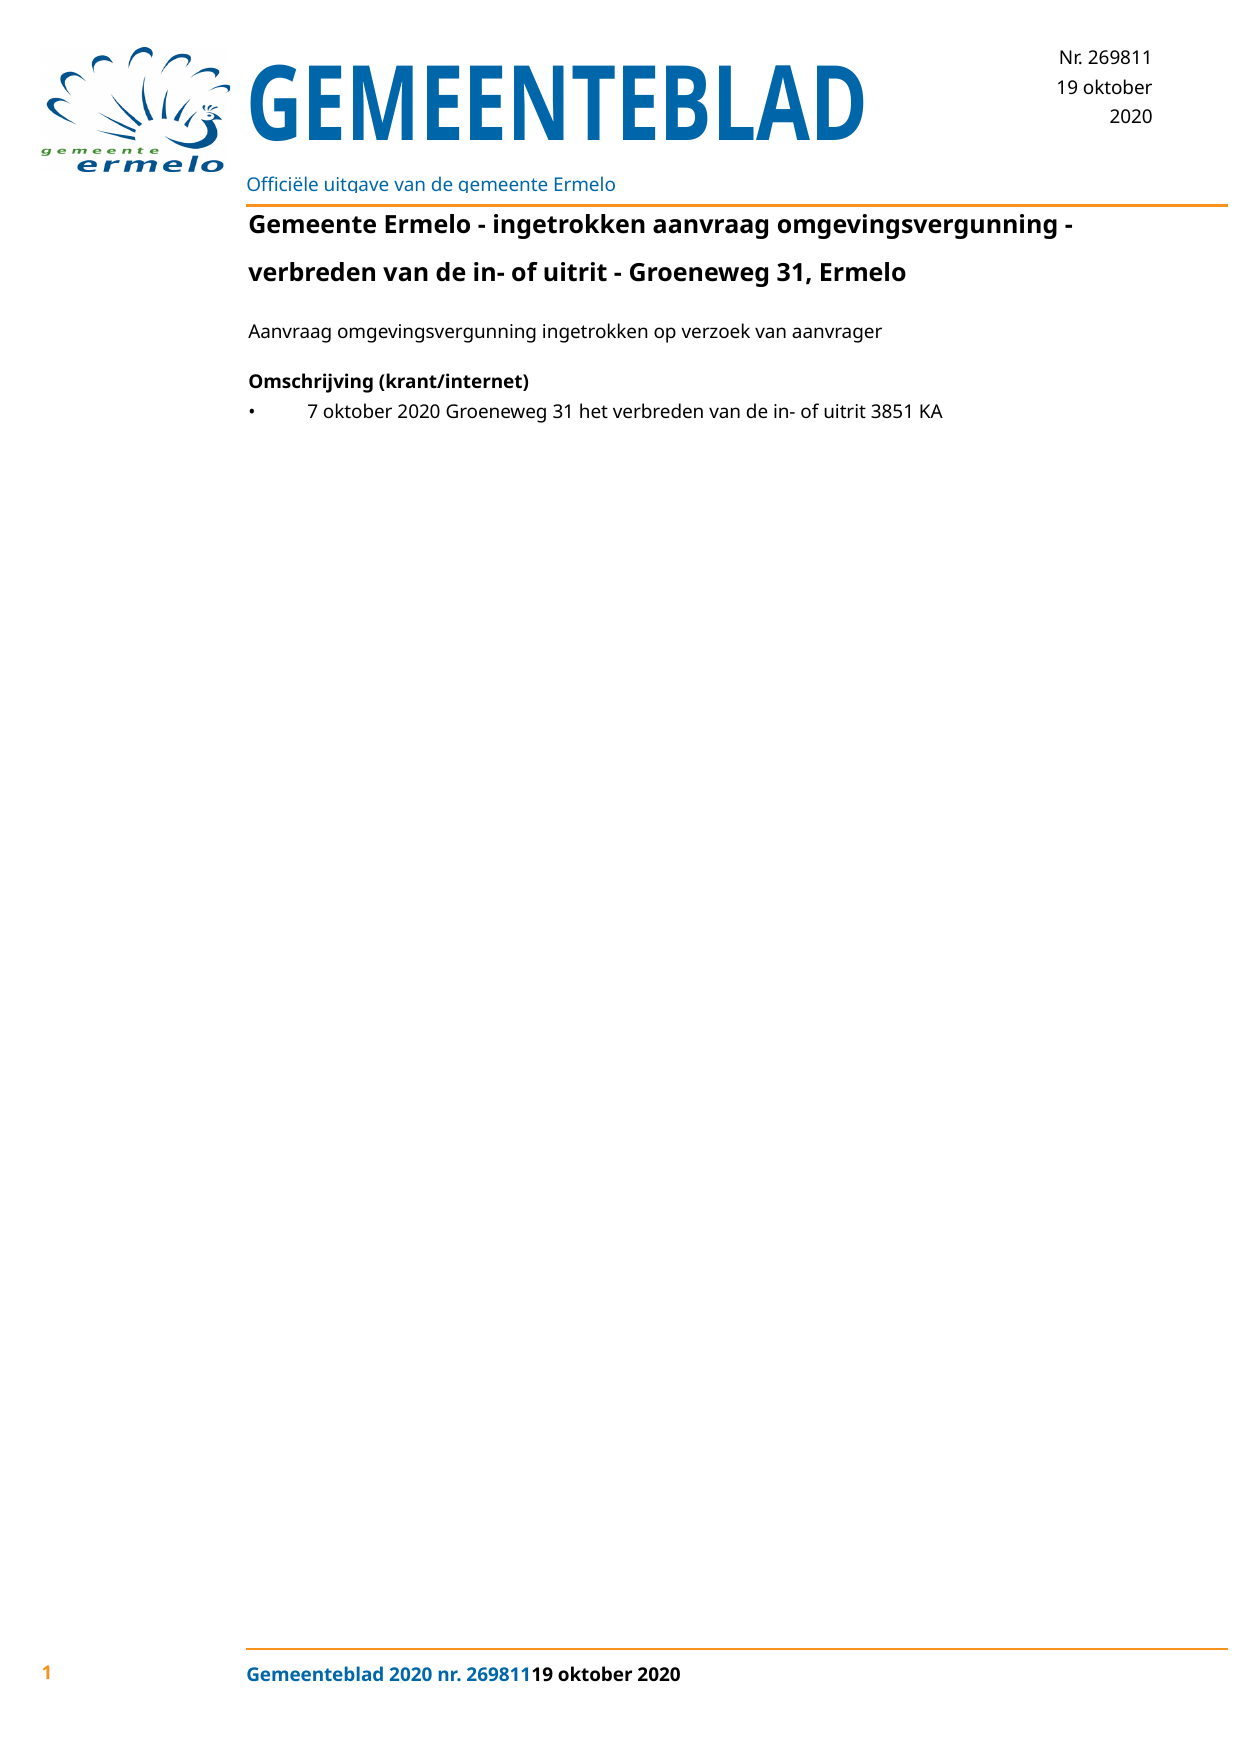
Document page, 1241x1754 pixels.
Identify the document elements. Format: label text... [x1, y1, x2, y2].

text Aanvraag omgevingsvergunning ingetrokken op verzoek van aanvrager [248, 318, 1152, 344]
list 7 oktober 2020 Groeneweg 31 het verbreden van de in- of uitrit 3851 KA [248, 398, 1152, 424]
picture [41, 47, 231, 172]
text Gemeente Ermelo - ingetrokken aanvraag omgevingsvergunning - verbreden van de in- of uitrit - Groeneweg 31, Ermelo [248, 207, 1152, 288]
text Omschrijving (krant/internet) [248, 368, 1152, 394]
